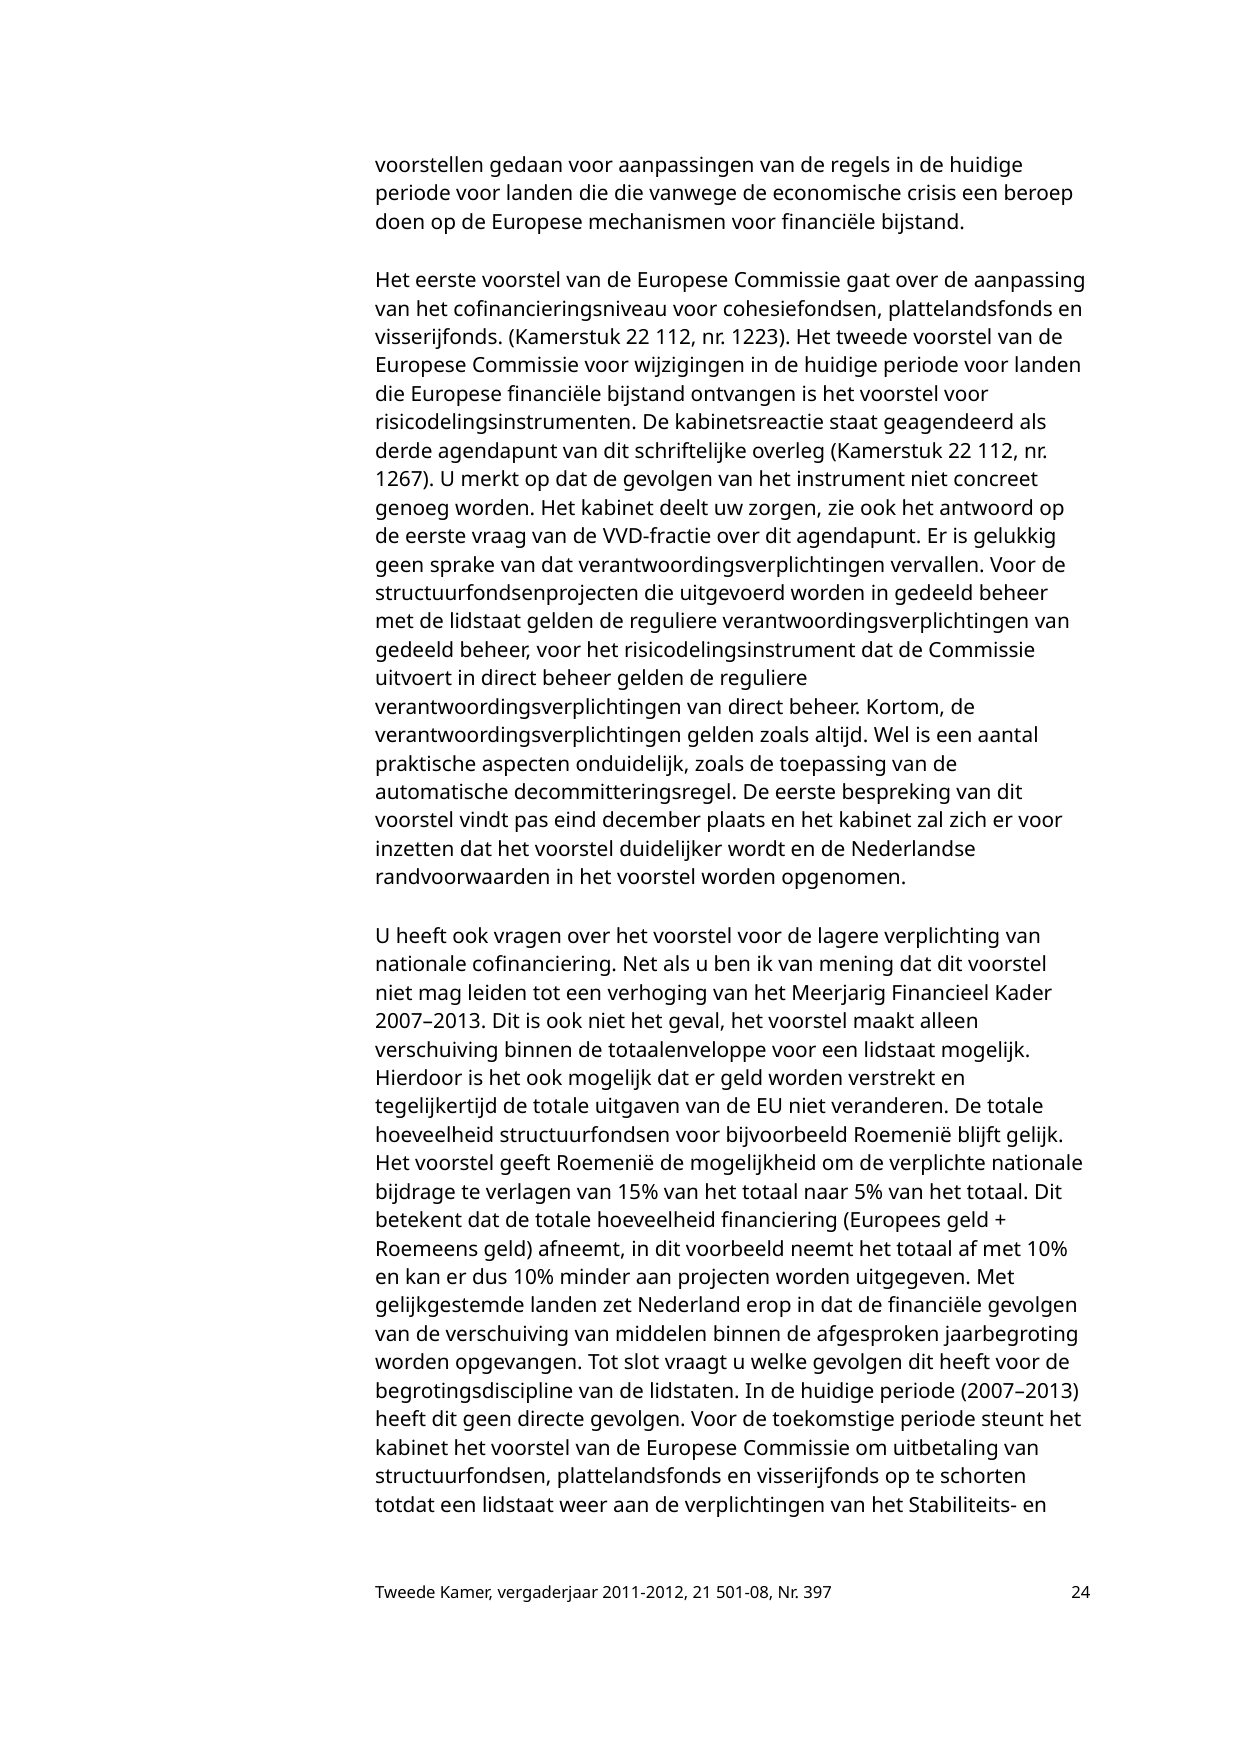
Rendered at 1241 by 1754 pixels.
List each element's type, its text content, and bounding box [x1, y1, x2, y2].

text Het eerste voorstel van de Europese Commissie gaat over de aanpassing van het cofinancieringsniveau voor cohesiefondsen, plattelandsfonds en visserijfonds. (Kamerstuk 22 112, nr. 1223). Het tweede voorstel van de Europese Commissie voor wijzigingen in de huidige periode voor landen die Europese financiële bijstand ontvangen is het voorstel voor risicodelingsinstrumenten. De kabinetsreactie staat geagendeerd als derde agendapunt van dit schriftelijke overleg (Kamerstuk 22 112, nr. 1267). U merkt op dat de gevolgen van het instrument niet concreet genoeg worden. Het kabinet deelt uw zorgen, zie ook het antwoord op de eerste vraag van de VVD-fractie over dit agendapunt. Er is gelukkig geen sprake van dat verantwoordingsverplichtingen vervallen. Voor de structuurfondsenprojecten die uitgevoerd worden in gedeeld beheer met de lidstaat gelden de reguliere verantwoordingsverplichtingen van gedeeld beheer, voor het risicodelingsinstrument dat de Commissie uitvoert in direct beheer gelden de reguliere verantwoordingsverplichtingen van direct beheer. Kortom, de verantwoordingsverplichtingen gelden zoals altijd. Wel is een aantal praktische aspecten onduidelijk, zoals de toepassing van de automatische decommitteringsregel. De eerste bespreking van dit voorstel vindt pas eind december plaats en het kabinet zal zich er voor inzetten dat het voorstel duidelijker wordt en de Nederlandse randvoorwaarden in het voorstel worden opgenomen. [375, 265, 1090, 891]
text U heeft ook vragen over het voorstel voor de lagere verplichting van nationale cofinanciering. Net als u ben ik van mening dat dit voorstel niet mag leiden tot een verhoging van het Meerjarig Financieel Kader 2007–2013. Dit is ook niet het geval, het voorstel maakt alleen verschuiving binnen de totaalenveloppe voor een lidstaat mogelijk. Hierdoor is het ook mogelijk dat er geld worden verstrekt en tegelijkertijd de totale uitgaven van de EU niet veranderen. De totale hoeveelheid structuurfondsen voor bijvoorbeeld Roemenië blijft gelijk. Het voorstel geeft Roemenië de mogelijkheid om de verplichte nationale bijdrage te verlagen van 15% van het totaal naar 5% van het totaal. Dit betekent dat de totale hoeveelheid financiering (Europees geld + Roemeens geld) afneemt, in dit voorbeeld neemt het totaal af met 10% en kan er dus 10% minder aan projecten worden uitgegeven. Met gelijkgestemde landen zet Nederland erop in dat de financiële gevolgen van de verschuiving van middelen binnen de afgesproken jaarbegroting worden opgevangen. Tot slot vraagt u welke gevolgen dit heeft voor de begrotingsdiscipline van de lidstaten. In de huidige periode (2007–2013) heeft dit geen directe gevolgen. Voor de toekomstige periode steunt het kabinet het voorstel van de Europese Commissie om uitbetaling van structuurfondsen, plattelandsfonds en visserijfonds op te schorten totdat een lidstaat weer aan de verplichtingen van het Stabiliteits- en [375, 921, 1090, 1518]
text voorstellen gedaan voor aanpassingen van de regels in de huidige periode voor landen die die vanwege de economische crisis een beroep doen op de Europese mechanismen voor financiële bijstand. [375, 150, 1090, 235]
